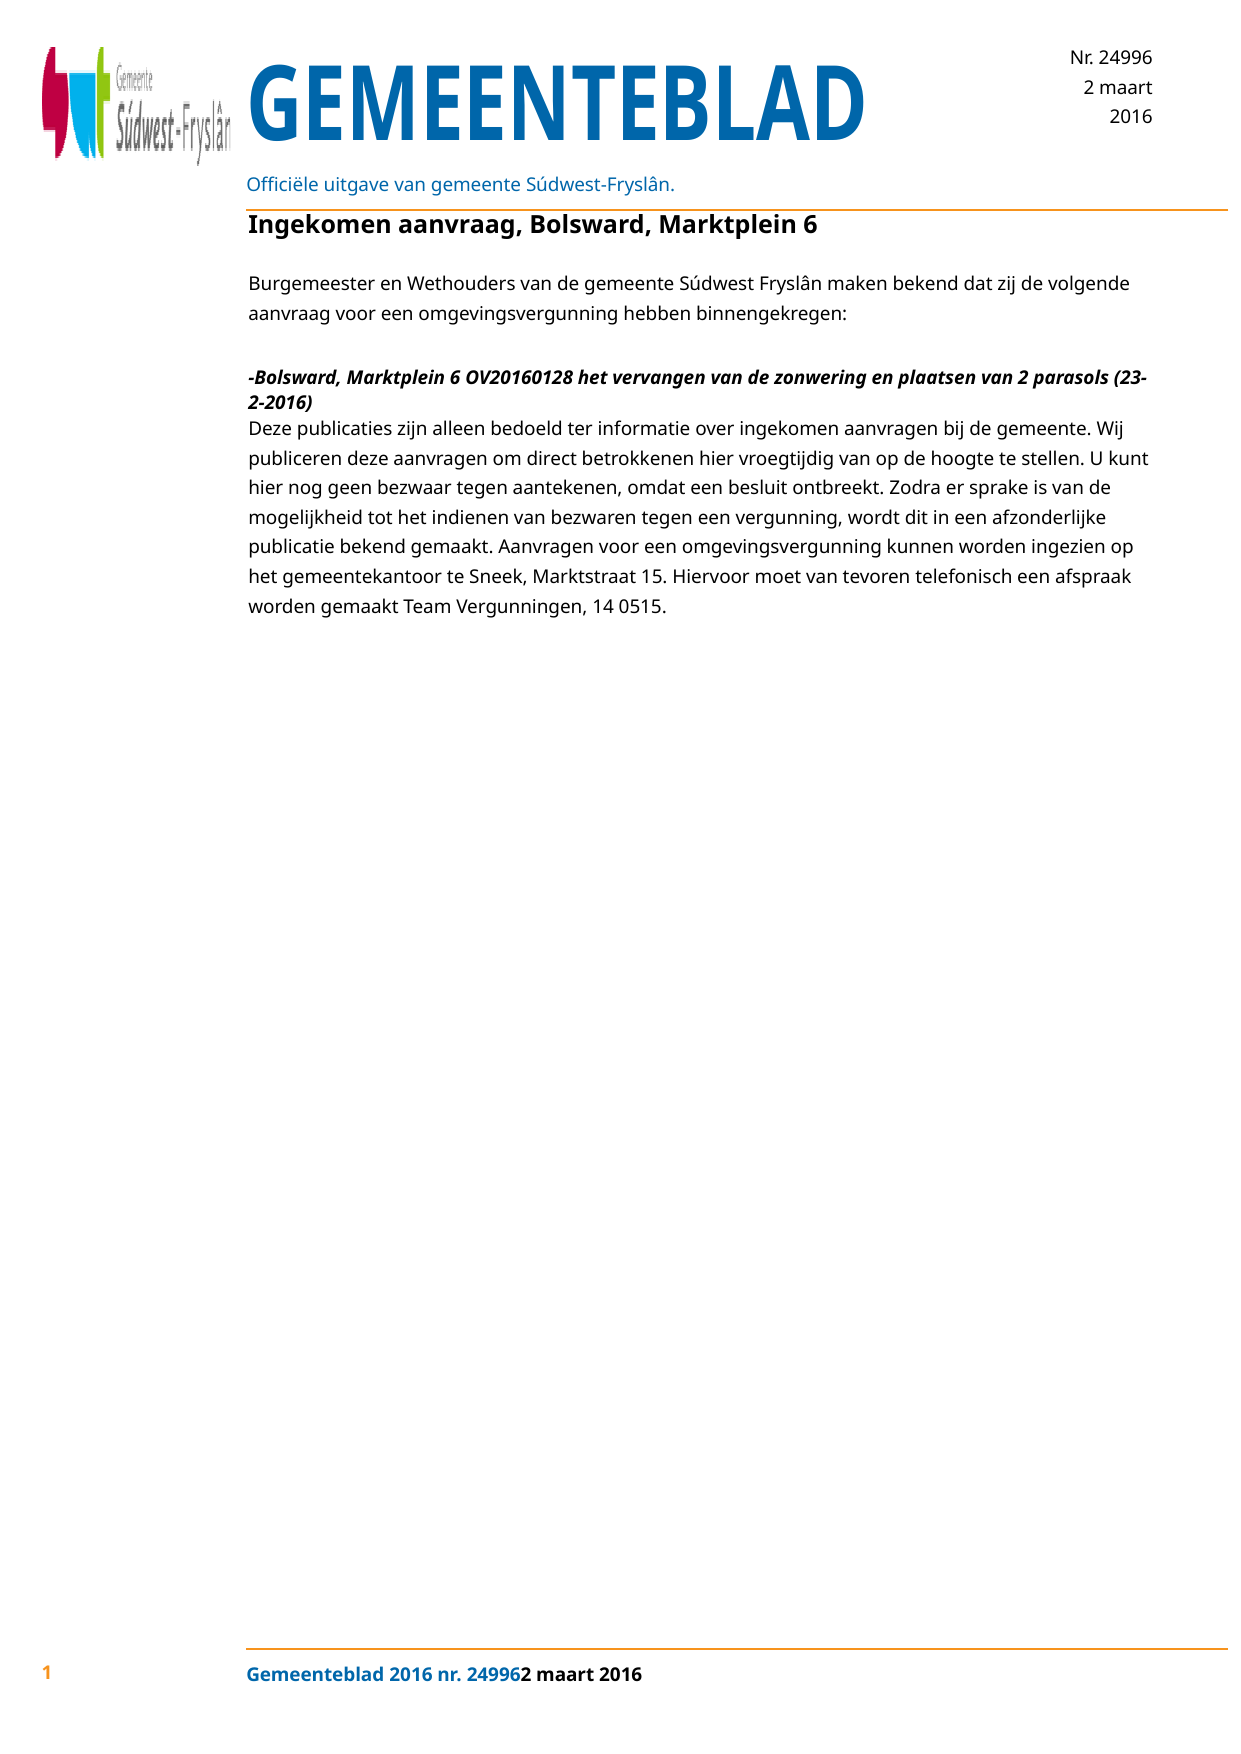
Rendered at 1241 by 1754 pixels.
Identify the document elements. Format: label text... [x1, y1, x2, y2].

picture [41, 47, 231, 172]
text Ingekomen aanvraag, Bolsward, Marktplein 6 [248, 211, 1152, 241]
text Deze publicaties zijn alleen bedoeld ter informatie over ingekomen aanvragen bij de gemeente. Wij publiceren deze aanvragen om direct betrokkenen hier vroegtijdig van op de hoogte te stellen. U kunt hier nog geen bezwaar tegen aantekenen, omdat een besluit ontbreekt. Zodra er sprake is van de mogelijkheid tot het indienen van bezwaren tegen een vergunning, wordt dit in een afzonderlijke publicatie bekend gemaakt. Aanvragen voor een omgevingsvergunning kunnen worden ingezien op het gemeentekantoor te Sneek, Marktstraat 15. Hiervoor moet van tevoren telefonisch een afspraak worden gemaakt Team Vergunningen, 14 0515. [248, 415, 1152, 618]
text -Bolsward, Marktplein 6 OV20160128 het vervangen van de zonwering en plaatsen van 2 parasols (23-2-2016) [248, 364, 1152, 415]
text Burgemeester en Wethouders van de gemeente Súdwest Fryslân maken bekend dat zij de volgende aanvraag voor een omgevingsvergunning hebben binnengekregen: [248, 270, 1152, 326]
